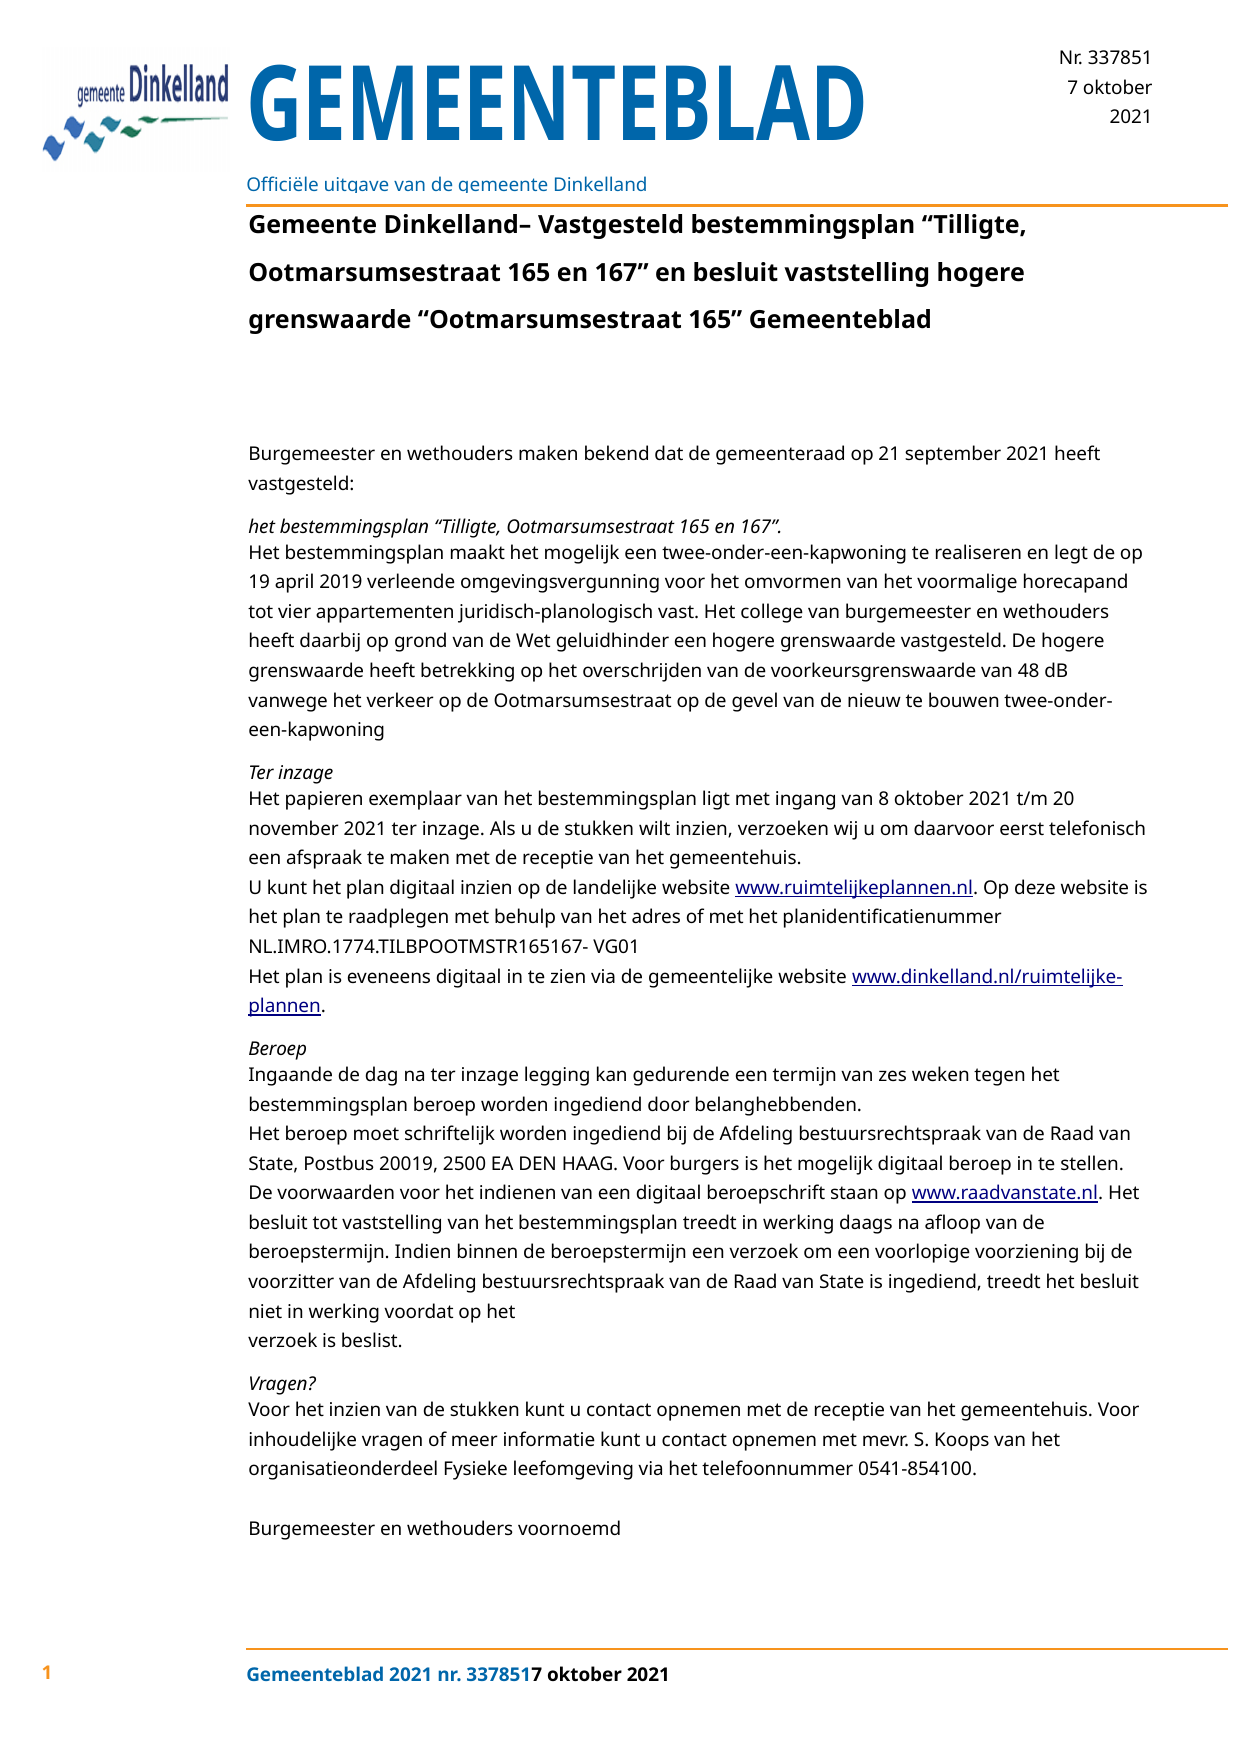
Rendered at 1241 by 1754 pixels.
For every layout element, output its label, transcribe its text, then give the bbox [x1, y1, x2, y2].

picture [41, 47, 231, 172]
text Het plan is eveneens digitaal in te zien via de gemeentelijke website www.dinkelland.nl/ruimtelijke-plannen. [248, 963, 1152, 1018]
text Het beroep moet schriftelijk worden ingediend bij de Afdeling bestuursrechtspraak van de Raad van State, Postbus 20019, 2500 EA DEN HAAG. Voor burgers is het mogelijk digitaal beroep in te stellen. De voorwaarden voor het indienen van een digitaal beroepschrift staan op www.raadvanstate.nl. Het besluit tot vaststelling van het bestemmingsplan treedt in werking daags na afloop van de beroepstermijn. Indien binnen de beroepstermijn een verzoek om een voorlopige voorziening bij de voorzitter van de Afdeling bestuursrechtspraak van de Raad van State is ingediend, treedt het besluit niet in werking voordat op het [248, 1120, 1152, 1324]
text Burgemeester en wethouders maken bekend dat de gemeenteraad op 21 september 2021 heeft vastgesteld: [248, 441, 1152, 496]
text Ter inzage [248, 759, 1152, 785]
text Vragen? [248, 1371, 1152, 1396]
text Beroep [248, 1036, 1152, 1061]
text Gemeente Dinkelland– Vastgesteld bestemmingsplan “Tilligte, Ootmarsumsestraat 165 en 167” en besluit vaststelling hogere grenswaarde “Ootmarsumsestraat 165” Gemeenteblad [248, 207, 1152, 336]
text Voor het inzien van de stukken kunt u contact opnemen met de receptie van het gemeentehuis. Voor inhoudelijke vragen of meer informatie kunt u contact opnemen met mevr. S. Koops van het organisatieonderdeel Fysieke leefomgeving via het telefoonnummer 0541-854100. [248, 1396, 1152, 1481]
text verzoek is beslist. [248, 1327, 1152, 1353]
text U kunt het plan digitaal inzien op de landelijke website www.ruimtelijkeplannen.nl. Op deze website is het plan te raadplegen met behulp van het adres of met het planidentificatienummer NL.IMRO.1774.TILBPOOTMSTR165167- VG01 [248, 874, 1152, 959]
text Het bestemmingsplan maakt het mogelijk een twee-onder-een-kapwoning te realiseren en legt de op 19 april 2019 verleende omgevingsvergunning voor het omvormen van het voormalige horecapand tot vier appartementen juridisch-planologisch vast. Het college van burgemeester en wethouders heeft daarbij op grond van de Wet geluidhinder een hogere grenswaarde vastgesteld. De hogere grenswaarde heeft betrekking op het overschrijden van de voorkeursgrenswaarde van 48 dB vanwege het verkeer op de Ootmarsumsestraat op de gevel van de nieuw te bouwen twee-onder-een-kapwoning [248, 539, 1152, 742]
text Het papieren exemplaar van het bestemmingsplan ligt met ingang van 8 oktober 2021 t/m 20 november 2021 ter inzage. Als u de stukken wilt inzien, verzoeken wij u om daarvoor eerst telefonisch een afspraak te maken met de receptie van het gemeentehuis. [248, 785, 1152, 870]
text Ingaande de dag na ter inzage legging kan gedurende een termijn van zes weken tegen het bestemmingsplan beroep worden ingediend door belanghebbenden. [248, 1061, 1152, 1117]
text het bestemmingsplan “Tilligte, Ootmarsumsestraat 165 en 167”. [248, 513, 1152, 539]
text Burgemeester en wethouders voornoemd [248, 1515, 1152, 1540]
